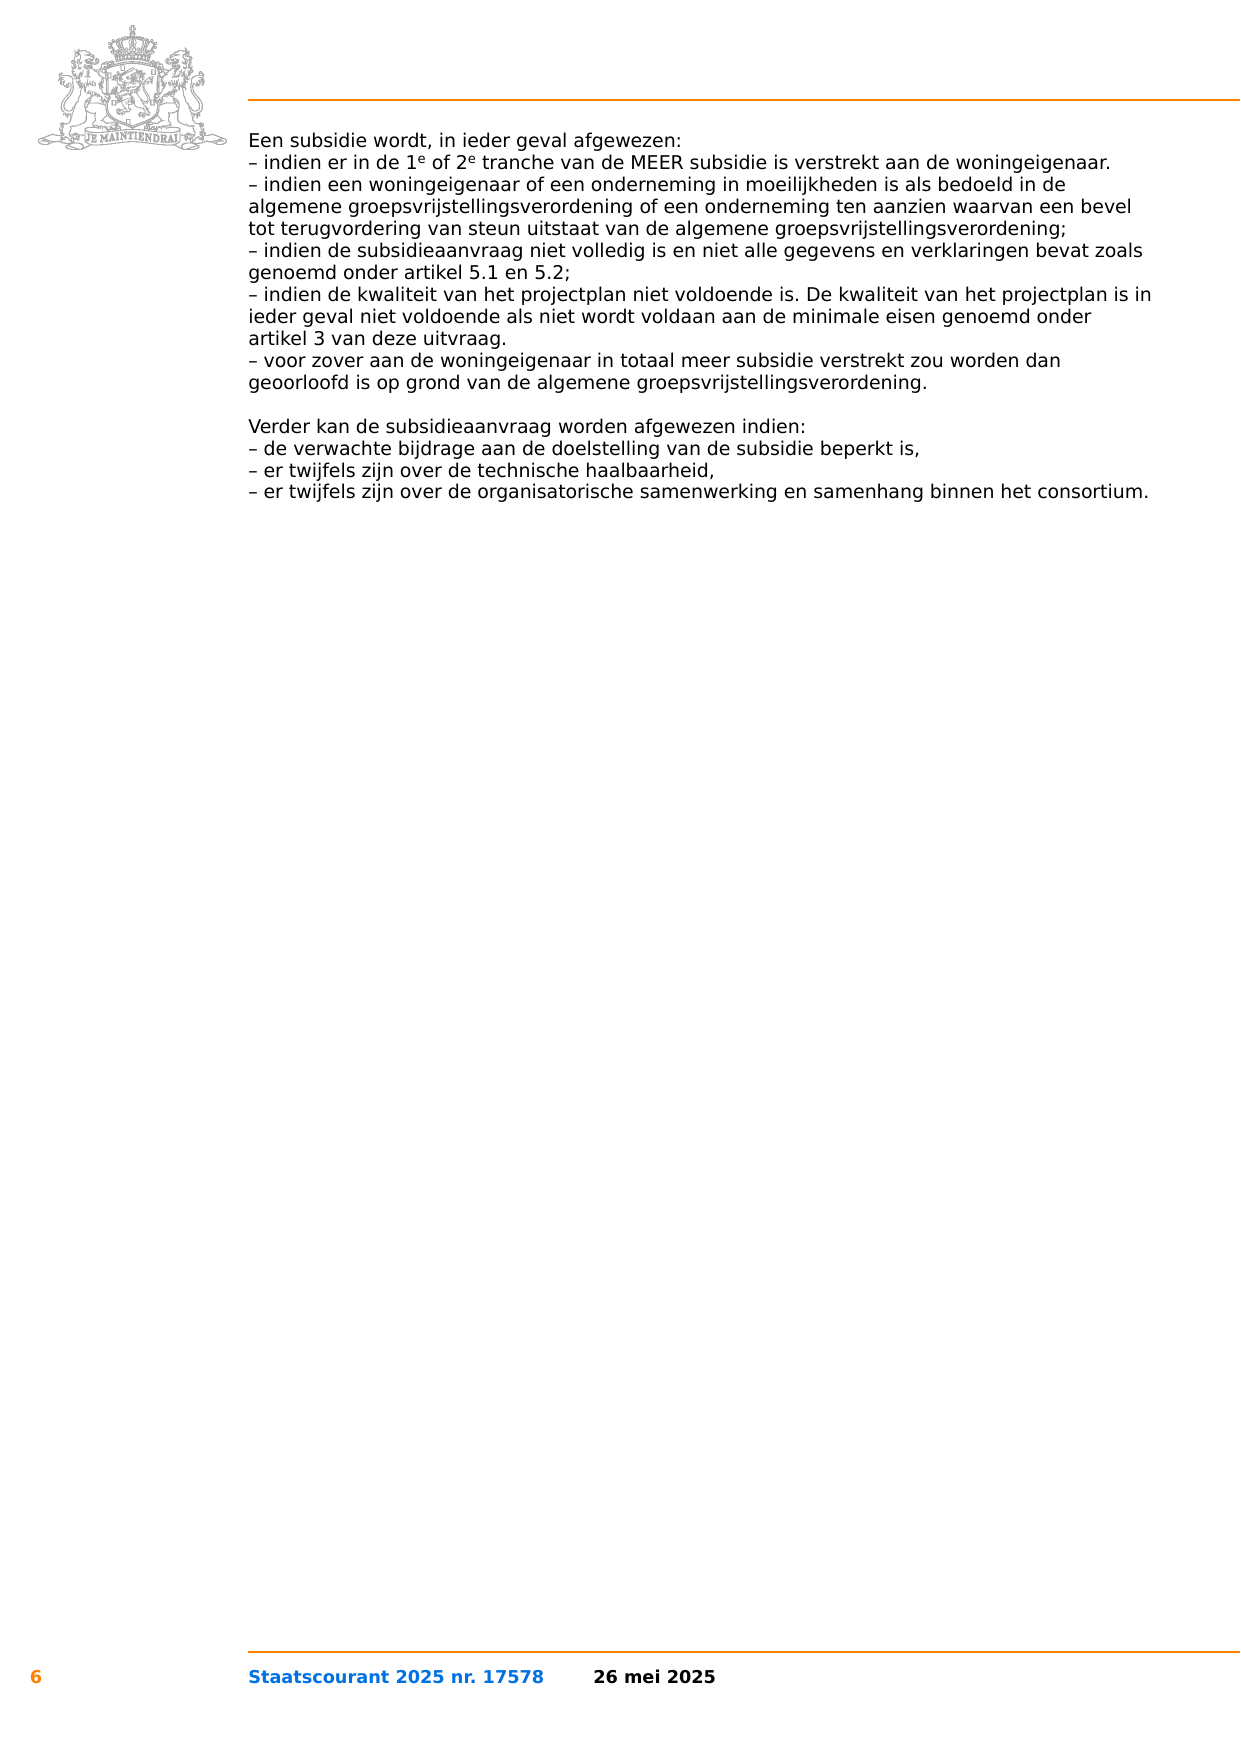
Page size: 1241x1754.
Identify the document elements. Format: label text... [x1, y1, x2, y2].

text – indien de kwaliteit van het projectplan niet voldoende is. De kwaliteit van het projectplan is in ieder geval niet voldoende als niet wordt voldaan aan de minimale eisen genoemd onder artikel 3 van deze uitvraag. [248, 284, 1163, 350]
text Verder kan de subsidieaanvraag worden afgewezen indien: [248, 416, 1163, 437]
text – er twijfels zijn over de organisatorische samenwerking en samenhang binnen het consortium. [248, 481, 1163, 503]
text Een subsidie wordt, in ieder geval afgewezen: [248, 130, 1163, 152]
text – de verwachte bijdrage aan de doelstelling van de subsidie beperkt is, [248, 437, 1163, 459]
text – voor zover aan de woningeigenaar in totaal meer subsidie verstrekt zou worden dan geoorloofd is op grond van de algemene groepsvrijstellingsverordening. [248, 350, 1163, 394]
text – indien een woningeigenaar of een onderneming in moeilijkheden is als bedoeld in de algemene groepsvrijstellingsverordening of een onderneming ten aanzien waarvan een bevel tot terugvordering van steun uitstaat van de algemene groepsvrijstellingsverordening; [248, 174, 1163, 240]
picture [38, 25, 227, 150]
text – indien de subsidieaanvraag niet volledig is en niet alle gegevens en verklaringen bevat zoals genoemd onder artikel 5.1 en 5.2; [248, 240, 1163, 284]
text – indien er in de 1e of 2e tranche van de MEER subsidie is verstrekt aan de woningeigenaar. [248, 152, 1163, 174]
text – er twijfels zijn over de technische haalbaarheid, [248, 459, 1163, 481]
